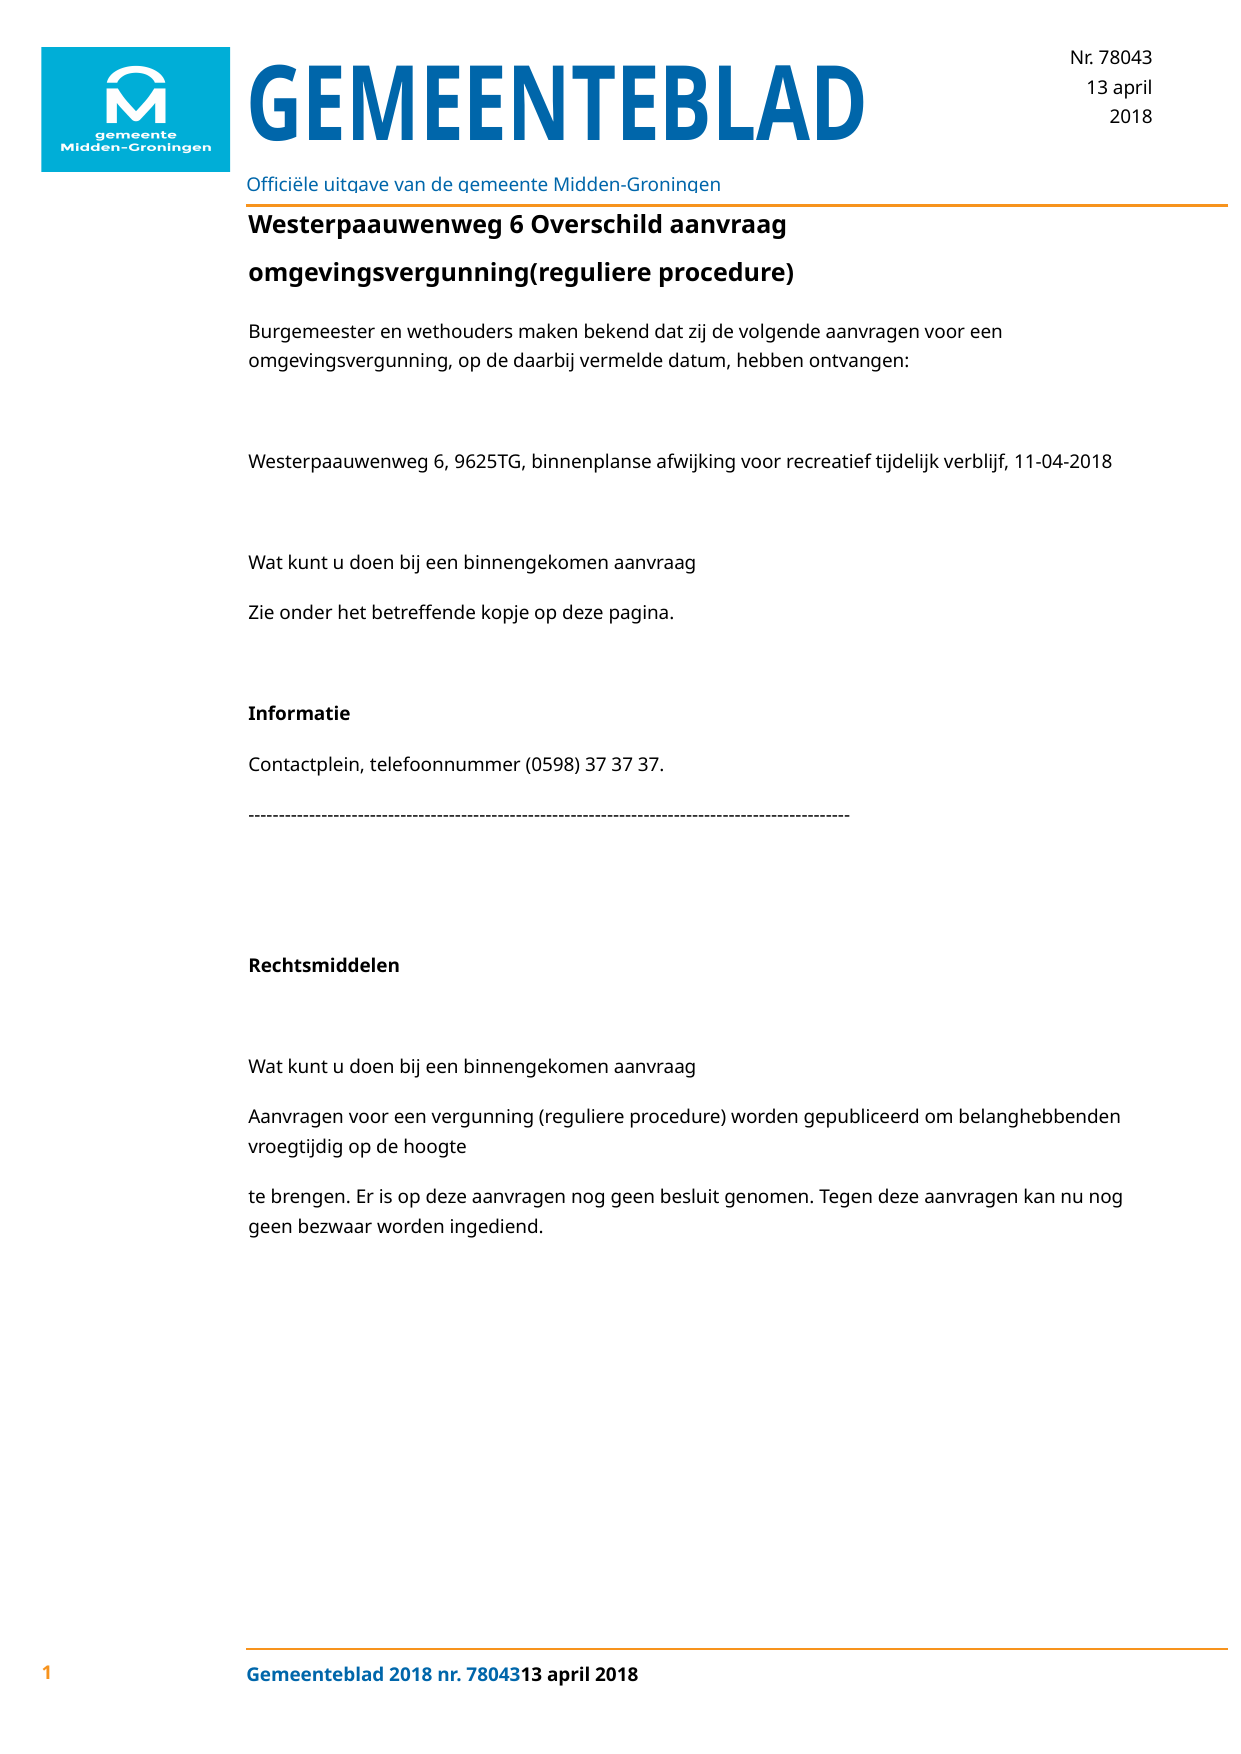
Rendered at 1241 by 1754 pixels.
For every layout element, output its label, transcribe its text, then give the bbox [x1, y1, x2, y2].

text Contactplein, telefoonnummer (0598) 37 37 37. [248, 751, 1152, 777]
text Wat kunt u doen bij een binnengekomen aanvraag [248, 1053, 1152, 1079]
text --------------------------------------------------------------------------------------------------- [248, 801, 1152, 827]
text Aanvragen voor een vergunning (reguliere procedure) worden gepubliceerd om belanghebbenden vroegtijdig op de hoogte [248, 1104, 1152, 1159]
text Burgemeester en wethouders maken bekend dat zij de volgende aanvragen voor een omgevingsvergunning, op de daarbij vermelde datum, hebben ontvangen: [248, 318, 1152, 373]
text Wat kunt u doen bij een binnengekomen aanvraag [248, 549, 1152, 575]
picture [184, 146, 190, 153]
text Informatie [248, 700, 1152, 726]
text te brengen. Er is op deze aanvragen nog geen besluit genomen. Tegen deze aanvragen kan nu nog geen bezwaar worden ingediend. [248, 1184, 1152, 1239]
picture [108, 66, 164, 82]
text Rechtsmiddelen [248, 952, 1152, 978]
text Westerpaauwenweg 6, 9625TG, binnenplanse afwijking voor recreatief tijdelijk verblijf, 11-04-2018 [248, 448, 1152, 474]
text Westerpaauwenweg 6 Overschild aanvraag omgevingsvergunning(reguliere procedure) [248, 207, 1152, 288]
picture [107, 89, 165, 122]
text Zie onder het betreffende kopje op deze pagina. [248, 599, 1152, 625]
